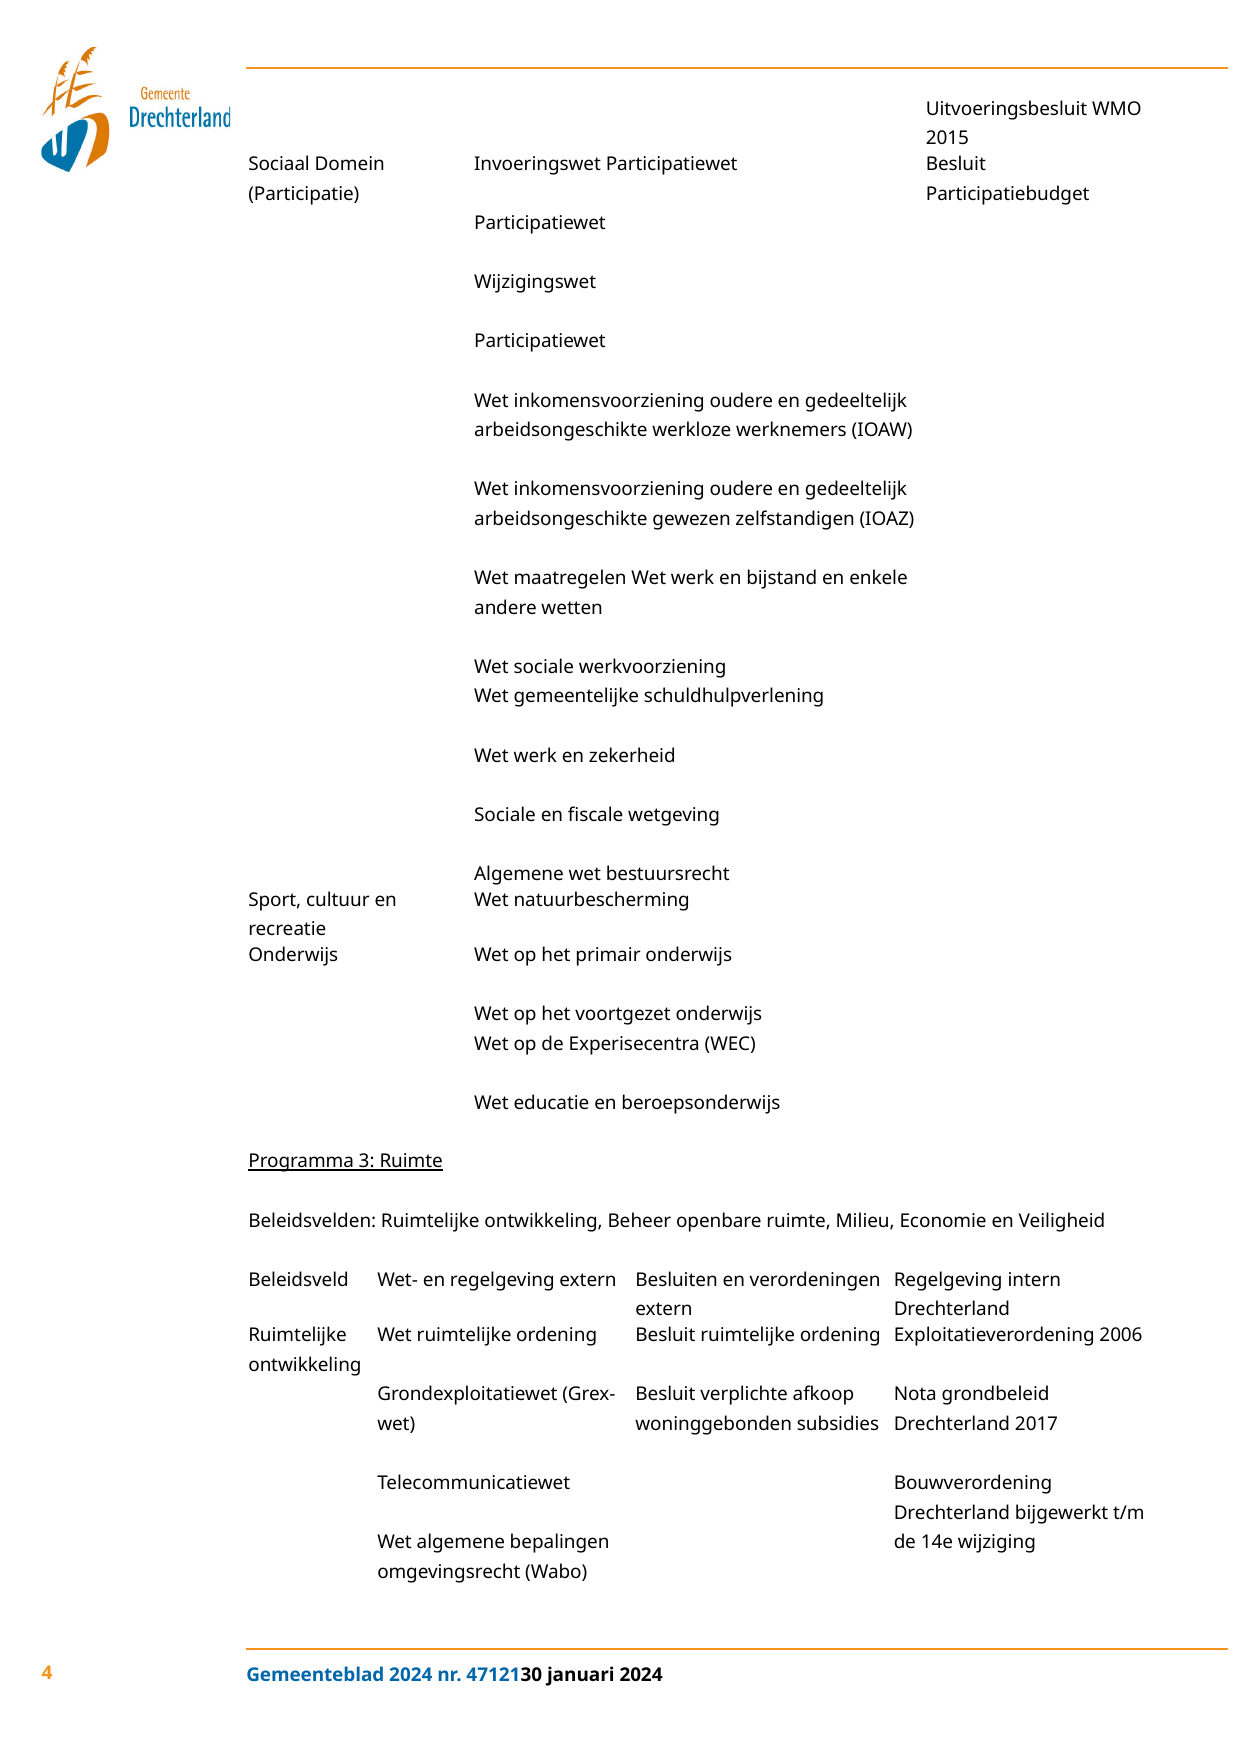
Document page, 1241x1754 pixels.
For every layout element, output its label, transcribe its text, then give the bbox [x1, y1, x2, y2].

table_cell Sociaal Domein (Participatie) [248, 150, 474, 886]
table_cell Besluit Participatiebudget [926, 150, 1152, 886]
table_cell Onderwijs [248, 941, 474, 1115]
table_cell Ruimtelijke ontwikkeling [248, 1321, 377, 1584]
table_header Wet- en regelgeving extern [377, 1266, 635, 1321]
text Programma 3: Ruimte [248, 1148, 1152, 1173]
table_cell Exploitatieverordening 2006 Nota grondbeleid Drechterland 2017 Bouwverordening Drechterland bijgewerkt t/m de 14e wijziging [894, 1321, 1152, 1584]
table_cell Invoeringswet Participatiewet Participatiewet Wijzigingswet Participatiewet Wet inkomensvoorziening oudere en gedeeltelijk arbeidsongeschikte werkloze werknemers (IOAW) Wet inkomensvoorziening oudere en gedeeltelijk arbeidsongeschikte gewezen zelfstandigen (IOAZ) Wet maatregelen Wet werk en bijstand en enkele andere wetten Wet sociale werkvoorziening Wet gemeentelijke schuldhulpverlening Wet werk en zekerheid Sociale en fiscale wetgeving Algemene wet bestuursrecht [474, 150, 926, 886]
picture [41, 47, 231, 172]
table_cell [248, 95, 474, 150]
table_cell [926, 886, 1152, 941]
table_header Regelgeving intern Drechterland [894, 1266, 1152, 1321]
table_header Beleidsveld [248, 1266, 377, 1321]
table_cell Besluit ruimtelijke ordening Besluit verplichte afkoop woninggebonden subsidies [635, 1321, 893, 1584]
table_cell Wet natuurbescherming [474, 886, 926, 941]
table_header Besluiten en verordeningen extern [635, 1266, 893, 1321]
table_cell Wet ruimtelijke ordening Grondexploitatiewet (Grex-wet) Telecommunicatiewet Wet algemene bepalingen omgevingsrecht (Wabo) [377, 1321, 635, 1584]
table_cell [926, 941, 1152, 1115]
table_cell [474, 95, 926, 150]
picture [41, 158, 64, 172]
table_cell Sport, cultuur en recreatie [248, 886, 474, 941]
text Beleidsvelden: Ruimtelijke ontwikkeling, Beheer openbare ruimte, Milieu, Economie en Veiligheid [248, 1207, 1152, 1232]
table_cell Wet op het primair onderwijs Wet op het voortgezet onderwijs Wet op de Experisecentra (WEC) Wet educatie en beroepsonderwijs [474, 941, 926, 1115]
picture [226, 115, 231, 124]
table_cell Uitvoeringsbesluit WMO 2015 [926, 95, 1152, 150]
